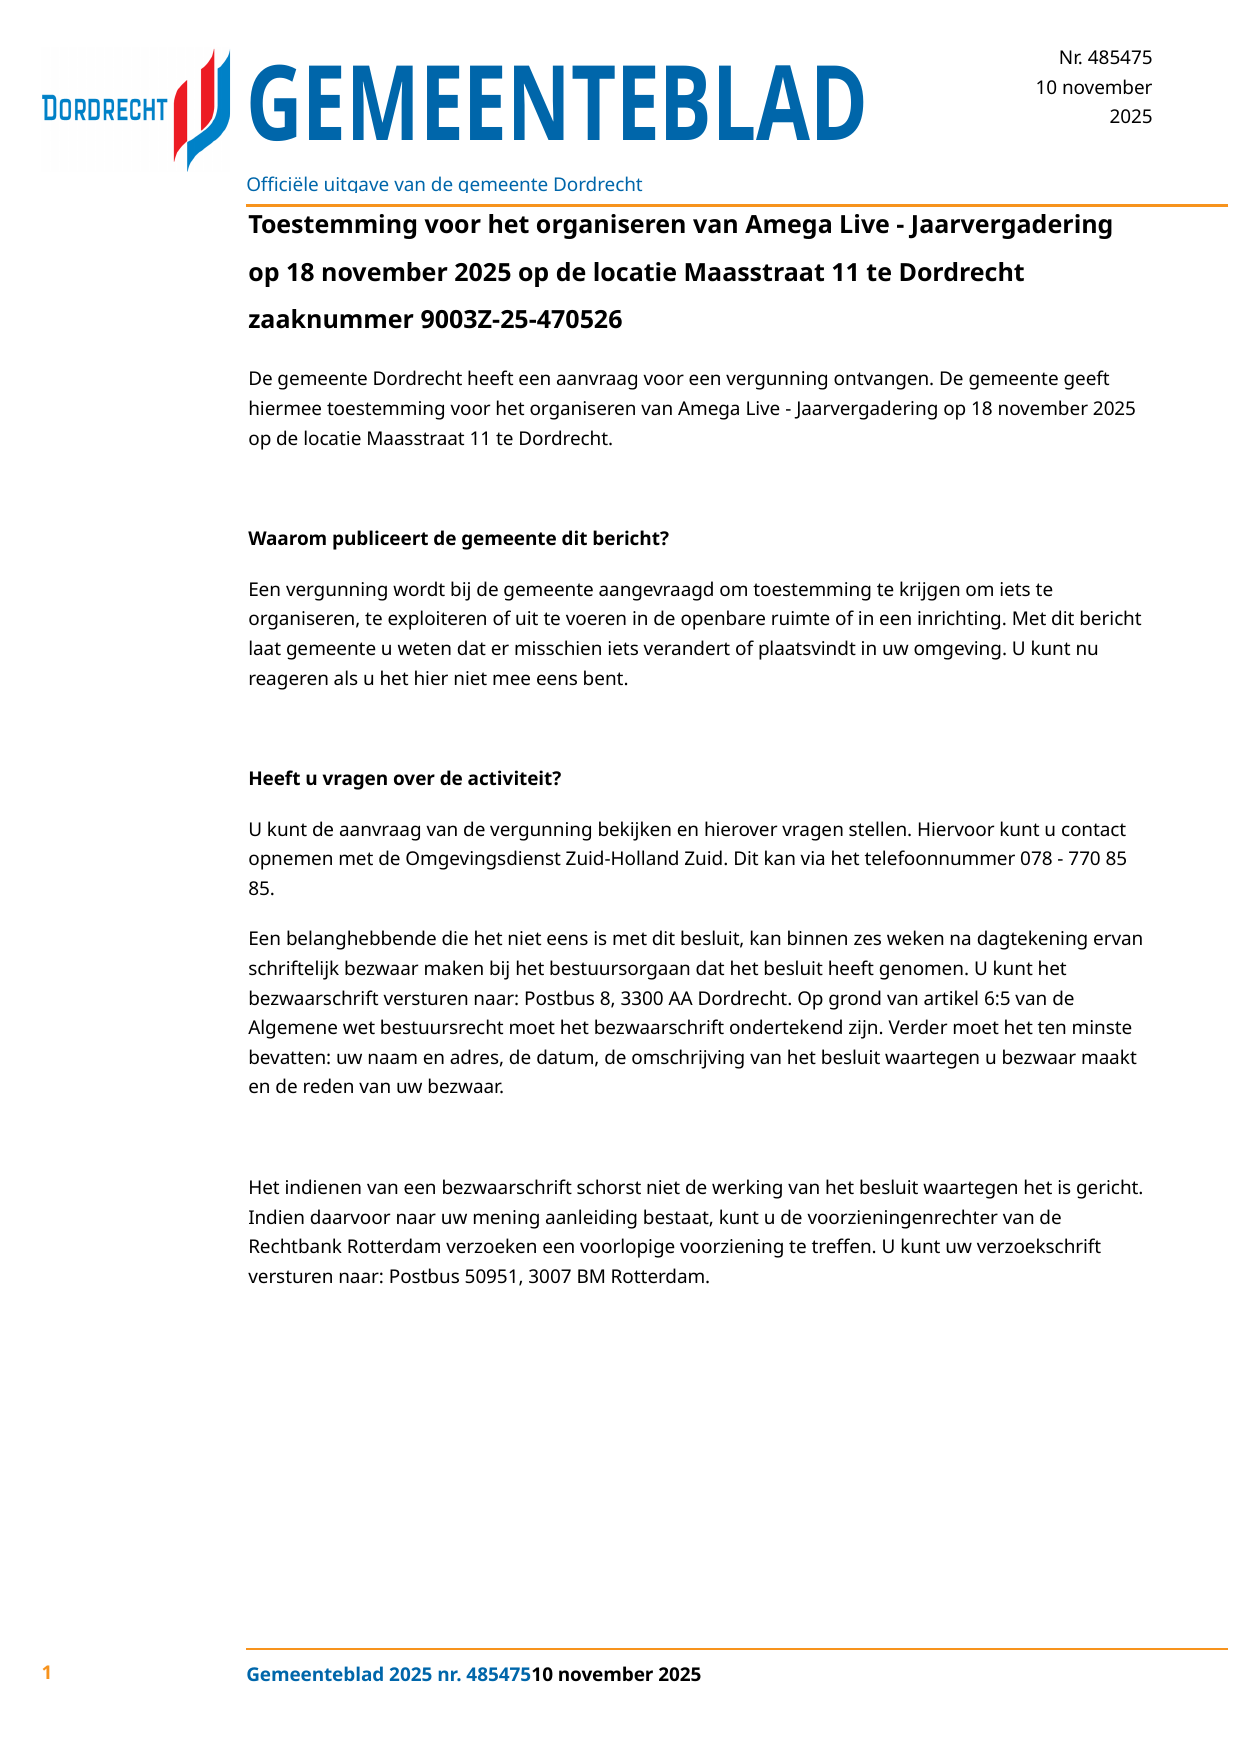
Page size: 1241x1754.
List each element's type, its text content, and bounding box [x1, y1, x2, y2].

text Toestemming voor het organiseren van Amega Live - Jaarvergadering op 18 november 2025 op de locatie Maasstraat 11 te Dordrecht zaaknummer 9003Z-25-470526 [248, 207, 1152, 336]
text De gemeente Dordrecht heeft een aanvraag voor een vergunning ontvangen. De gemeente geeft hiermee toestemming voor het organiseren van Amega Live - Jaarvergadering op 18 november 2025 op de locatie Maasstraat 11 te Dordrecht. [248, 366, 1152, 450]
text Waarom publiceert de gemeente dit bericht? [248, 526, 1152, 551]
text Het indienen van een bezwaarschrift schorst niet de werking van het besluit waartegen het is gericht. Indien daarvoor naar uw mening aanleiding bestaat, kunt u de voorzieningenrechter van de Rechtbank Rotterdam verzoeken een voorlopige voorziening te treffen. U kunt uw verzoekschrift versturen naar: Postbus 50951, 3007 BM Rotterdam. [248, 1174, 1152, 1289]
text Een belanghebbende die het niet eens is met dit besluit, kan binnen zes weken na dagtekening ervan schriftelijk bezwaar maken bij het bestuursorgaan dat het besluit heeft genomen. U kunt het bezwaarschrift versturen naar: Postbus 8, 3300 AA Dordrecht. Op grond van artikel 6:5 van de Algemene wet bestuursrecht moet het bezwaarschrift ondertekend zijn. Verder moet het ten minste bevatten: uw naam en adres, de datum, de omschrijving van het besluit waartegen u bezwaar maakt en de reden van uw bezwaar. [248, 926, 1152, 1099]
text Een vergunning wordt bij de gemeente aangevraagd om toestemming te krijgen om iets te organiseren, te exploiteren of uit te voeren in de openbare ruimte of in een inrichting. Met dit bericht laat gemeente u weten dat er misschien iets verandert of plaatsvindt in uw omgeving. U kunt nu reageren als u het hier niet mee eens bent. [248, 576, 1152, 690]
text Heeft u vragen over de activiteit? [248, 766, 1152, 791]
text U kunt de aanvraag van de vergunning bekijken en hierover vragen stellen. Hiervoor kunt u contact opnemen met de Omgevingsdienst Zuid-Holland Zuid. Dit kan via het telefoonnummer 078 - 770 85 85. [248, 816, 1152, 901]
picture [41, 47, 231, 172]
